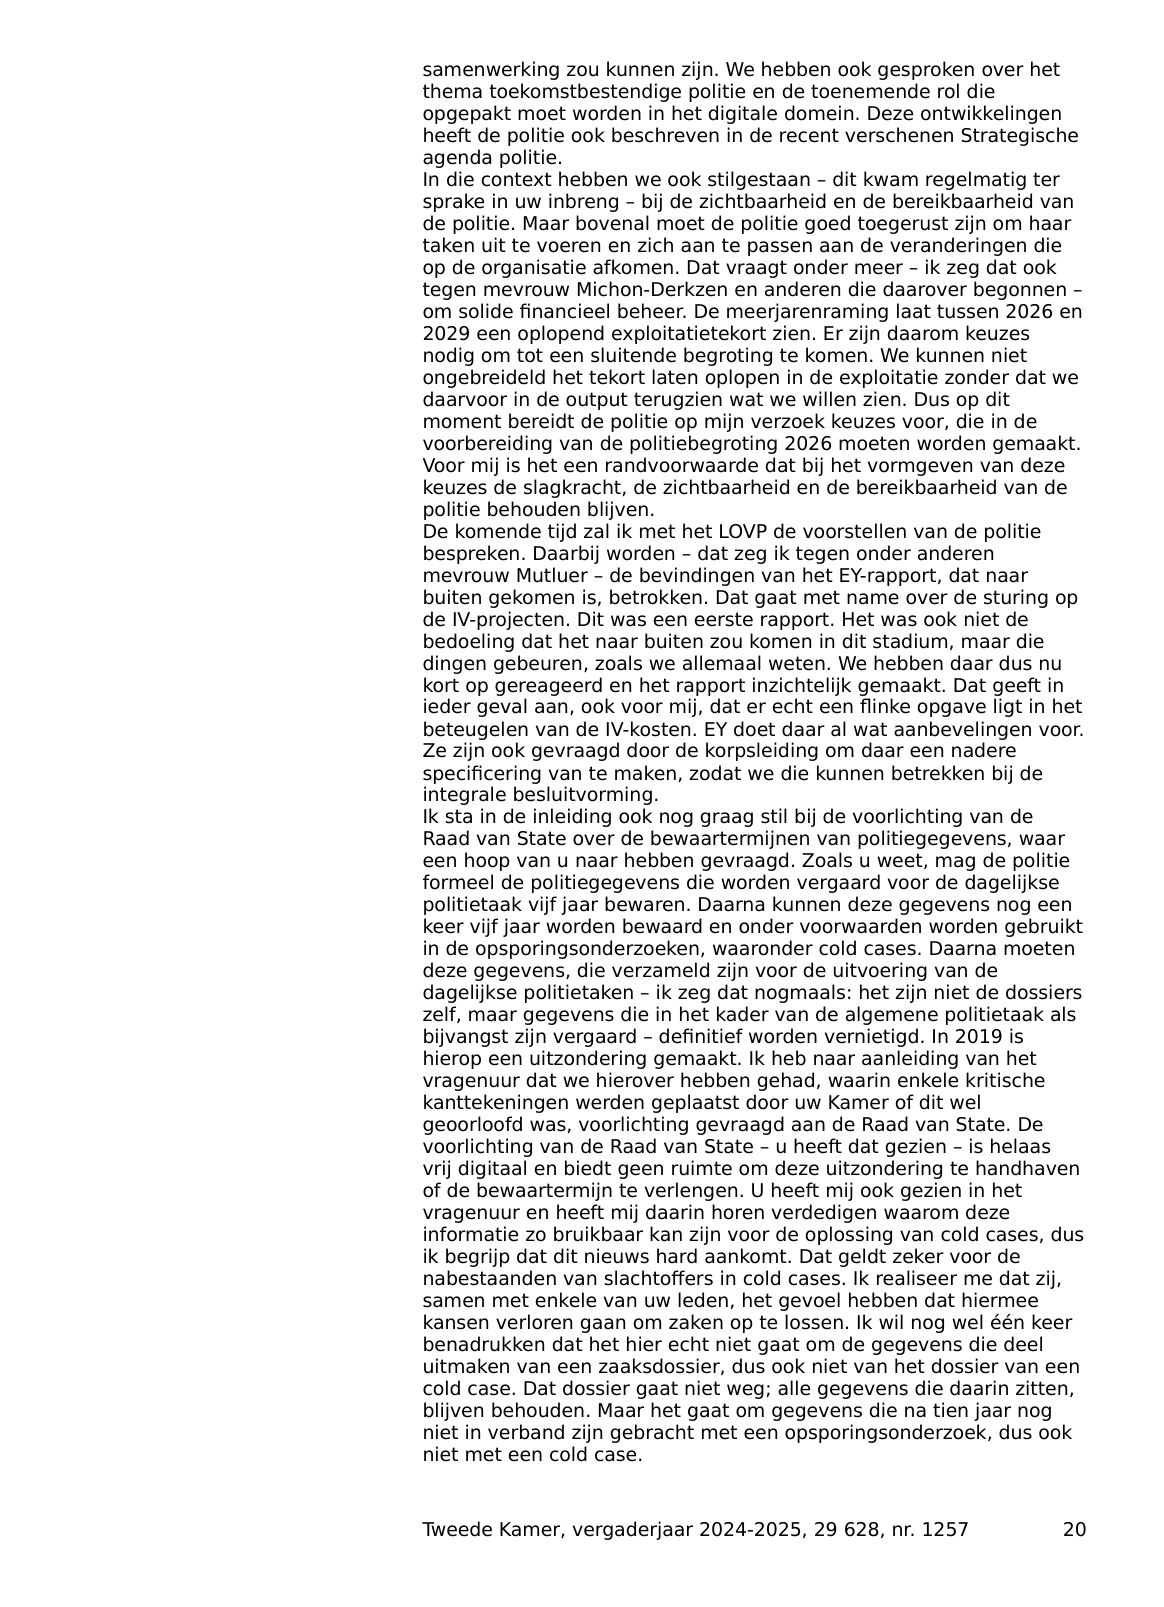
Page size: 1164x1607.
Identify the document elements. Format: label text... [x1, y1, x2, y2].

text De komende tijd zal ik met het LOVP de voorstellen van de politie bespreken. Daarbij worden – dat zeg ik tegen onder anderen mevrouw Mutluer – de bevindingen van het EY-rapport, dat naar buiten gekomen is, betrokken. Dat gaat met name over de sturing op de IV-projecten. Dit was een eerste rapport. Het was ook niet de bedoeling dat het naar buiten zou komen in dit stadium, maar die dingen gebeuren, zoals we allemaal weten. We hebben daar dus nu kort op gereageerd en het rapport inzichtelijk gemaakt. Dat geeft in ieder geval aan, ook voor mij, dat er echt een flinke opgave ligt in het beteugelen van de IV-kosten. EY doet daar al wat aanbevelingen voor. Ze zijn ook gevraagd door de korpsleiding om daar een nadere specificering van te maken, zodat we die kunnen betrekken bij de integrale besluitvorming. [422, 521, 1087, 806]
text samenwerking zou kunnen zijn. We hebben ook gesproken over het thema toekomstbestendige politie en de toenemende rol die opgepakt moet worden in het digitale domein. Deze ontwikkelingen heeft de politie ook beschreven in de recent verschenen Strategische agenda politie. [422, 59, 1087, 169]
text In die context hebben we ook stilgestaan – dit kwam regelmatig ter sprake in uw inbreng – bij de zichtbaarheid en de bereikbaarheid van de politie. Maar bovenal moet de politie goed toegerust zijn om haar taken uit te voeren en zich aan te passen aan de veranderingen die op de organisatie afkomen. Dat vraagt onder meer – ik zeg dat ook tegen mevrouw Michon-Derkzen en anderen die daarover begonnen – om solide financieel beheer. De meerjarenraming laat tussen 2026 en 2029 een oplopend exploitatietekort zien. Er zijn daarom keuzes nodig om tot een sluitende begroting te komen. We kunnen niet ongebreideld het tekort laten oplopen in de exploitatie zonder dat we daarvoor in de output terugzien wat we willen zien. Dus op dit moment bereidt de politie op mijn verzoek keuzes voor, die in de voorbereiding van de politiebegroting 2026 moeten worden gemaakt. Voor mij is het een randvoorwaarde dat bij het vormgeven van deze keuzes de slagkracht, de zichtbaarheid en de bereikbaarheid van de politie behouden blijven. [422, 169, 1087, 521]
text Ik sta in de inleiding ook nog graag stil bij de voorlichting van de Raad van State over de bewaartermijnen van politiegegevens, waar een hoop van u naar hebben gevraagd. Zoals u weet, mag de politie formeel de politiegegevens die worden vergaard voor de dagelijkse politietaak vijf jaar bewaren. Daarna kunnen deze gegevens nog een keer vijf jaar worden bewaard en onder voorwaarden worden gebruikt in de opsporingsonderzoeken, waaronder cold cases. Daarna moeten deze gegevens, die verzameld zijn voor de uitvoering van de dagelijkse politietaken – ik zeg dat nogmaals: het zijn niet de dossiers zelf, maar gegevens die in het kader van de algemene politietaak als bijvangst zijn vergaard – definitief worden vernietigd. In 2019 is hierop een uitzondering gemaakt. Ik heb naar aanleiding van het vragenuur dat we hierover hebben gehad, waarin enkele kritische kanttekeningen werden geplaatst door uw Kamer of dit wel geoorloofd was, voorlichting gevraagd aan de Raad van State. De voorlichting van de Raad van State – u heeft dat gezien – is helaas vrij digitaal en biedt geen ruimte om deze uitzondering te handhaven of de bewaartermijn te verlengen. U heeft mij ook gezien in het vragenuur en heeft mij daarin horen verdedigen waarom deze informatie zo bruikbaar kan zijn voor de oplossing van cold cases, dus ik begrijp dat dit nieuws hard aankomt. Dat geldt zeker voor de nabestaanden van slachtoffers in cold cases. Ik realiseer me dat zij, samen met enkele van uw leden, het gevoel hebben dat hiermee kansen verloren gaan om zaken op te lossen. Ik wil nog wel één keer benadrukken dat het hier echt niet gaat om de gegevens die deel uitmaken van een zaaksdossier, dus ook niet van het dossier van een cold case. Dat dossier gaat niet weg; alle gegevens die daarin zitten, blijven behouden. Maar het gaat om gegevens die na tien jaar nog niet in verband zijn gebracht met een opsporingsonderzoek, dus ook niet met een cold case. [422, 806, 1087, 1466]
